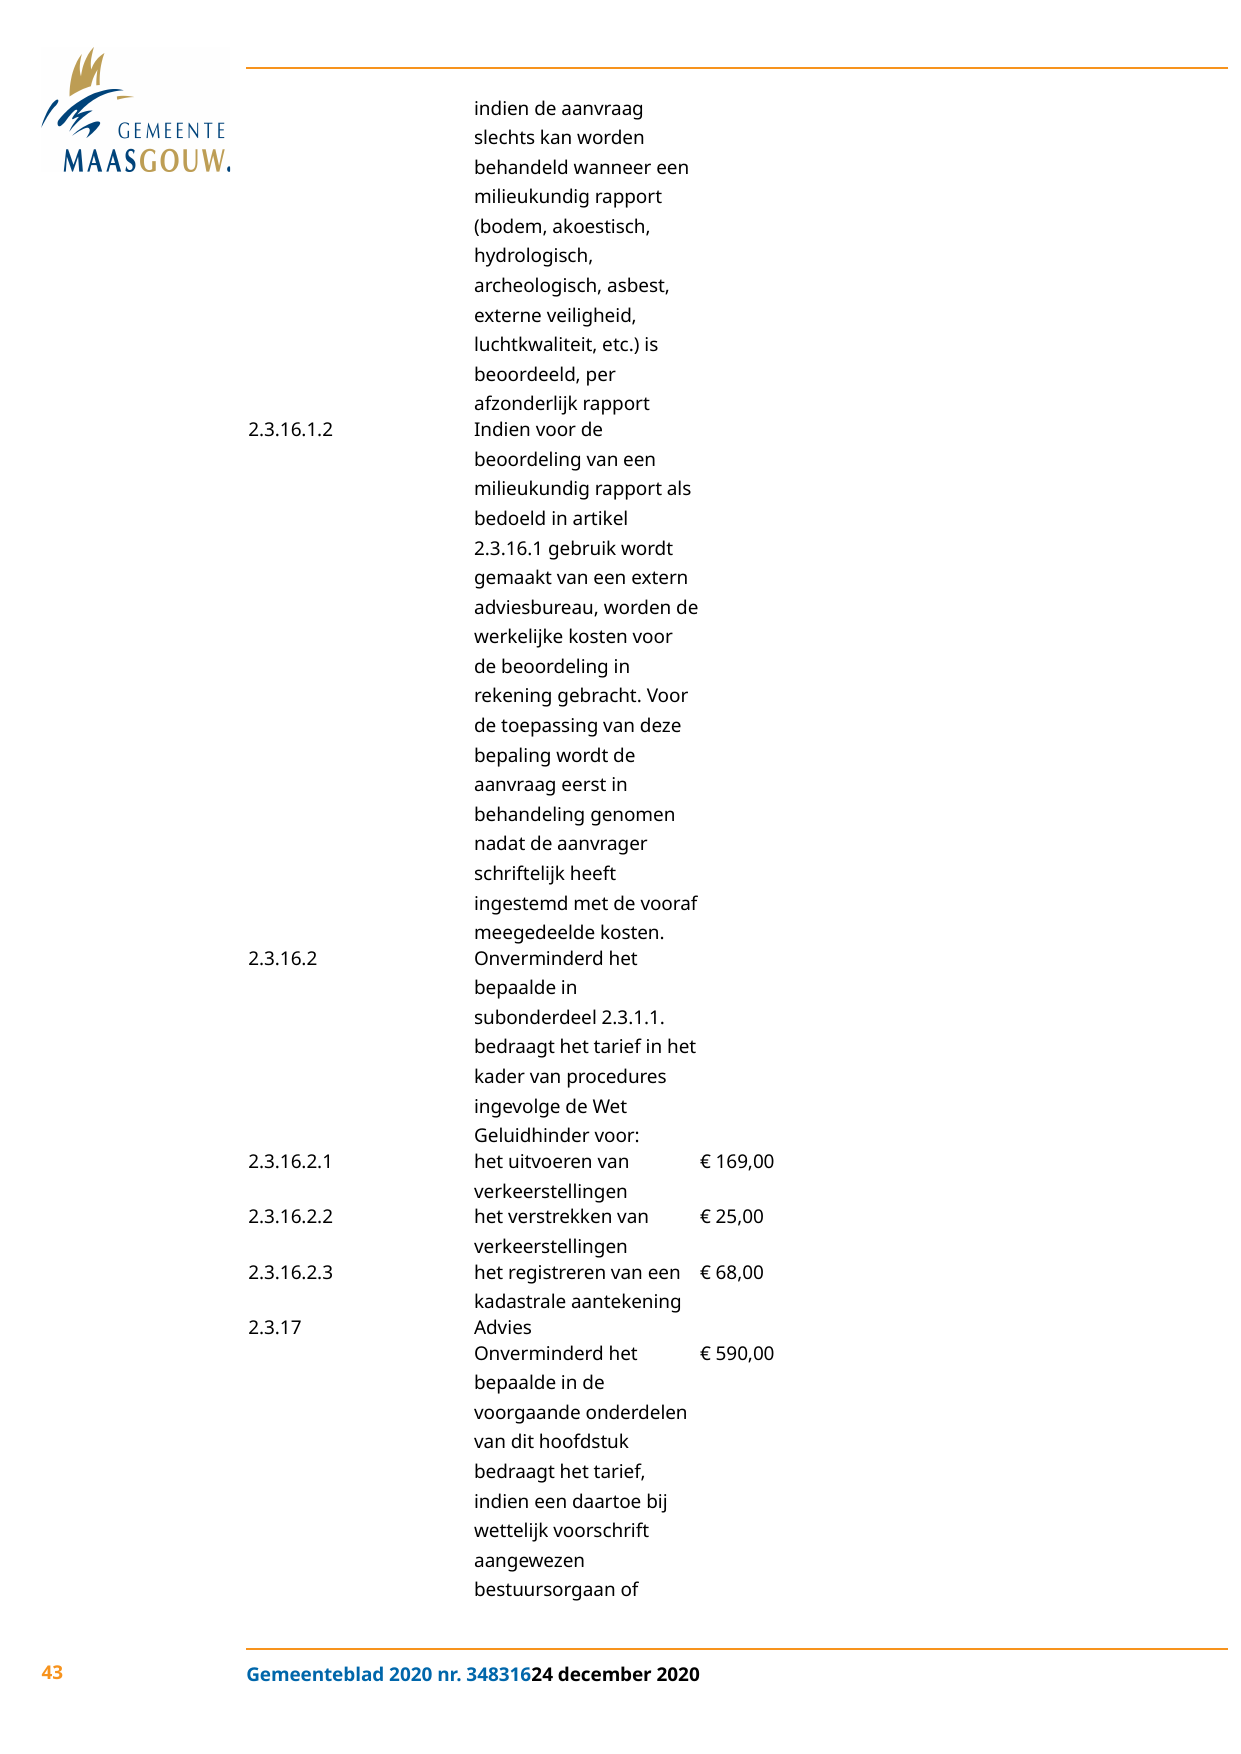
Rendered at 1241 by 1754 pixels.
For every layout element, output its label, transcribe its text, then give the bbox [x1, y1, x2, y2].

table_cell [700, 416, 926, 945]
table_cell het verstrekken van verkeerstellingen [474, 1204, 700, 1259]
table_cell 2.3.17 [248, 1314, 474, 1340]
table_cell het registreren van een kadastrale aantekening [474, 1259, 700, 1314]
picture [41, 47, 231, 172]
table_cell Advies [474, 1314, 700, 1340]
table_cell 2.3.16.1.2 [248, 416, 474, 945]
table_cell [248, 1340, 474, 1602]
table_cell [248, 95, 474, 416]
table_cell 2.3.16.2.2 [248, 1204, 474, 1259]
table_cell [700, 945, 926, 1148]
table_cell het uitvoeren van verkeerstellingen [474, 1148, 700, 1203]
table_cell € 25,00 [700, 1204, 926, 1259]
table_cell € 169,00 [700, 1148, 926, 1203]
table_cell indien de aanvraag slechts kan worden behandeld wanneer een milieukundig rapport (bodem, akoestisch, hydrologisch, archeologisch, asbest, externe veiligheid, luchtkwaliteit, etc.) is beoordeeld, per afzonderlijk rapport [474, 95, 700, 416]
table_cell [700, 1314, 926, 1340]
table_cell Indien voor de beoordeling van een milieukundig rapport als bedoeld in artikel 2.3.16.1 gebruik wordt gemaakt van een extern adviesbureau, worden de werkelijke kosten voor de beoordeling in rekening gebracht. Voor de toepassing van deze bepaling wordt de aanvraag eerst in behandeling genomen nadat de aanvrager schriftelijk heeft ingestemd met de vooraf meegedeelde kosten. [474, 416, 700, 945]
table_cell 2.3.16.2 [248, 945, 474, 1148]
table_cell 2.3.16.2.1 [248, 1148, 474, 1203]
table_cell [700, 95, 926, 416]
table_cell € 68,00 [700, 1259, 926, 1314]
table_cell € 590,00 [700, 1340, 926, 1602]
table_cell 2.3.16.2.3 [248, 1259, 474, 1314]
table_cell Onverminderd het bepaalde in subonderdeel 2.3.1.1. bedraagt het tarief in het kader van procedures ingevolge de Wet Geluidhinder voor: [474, 945, 700, 1148]
table_cell Onverminderd het bepaalde in de voorgaande onderdelen van dit hoofdstuk bedraagt het tarief, indien een daartoe bij wettelijk voorschrift aangewezen bestuursorgaan of [474, 1340, 700, 1602]
